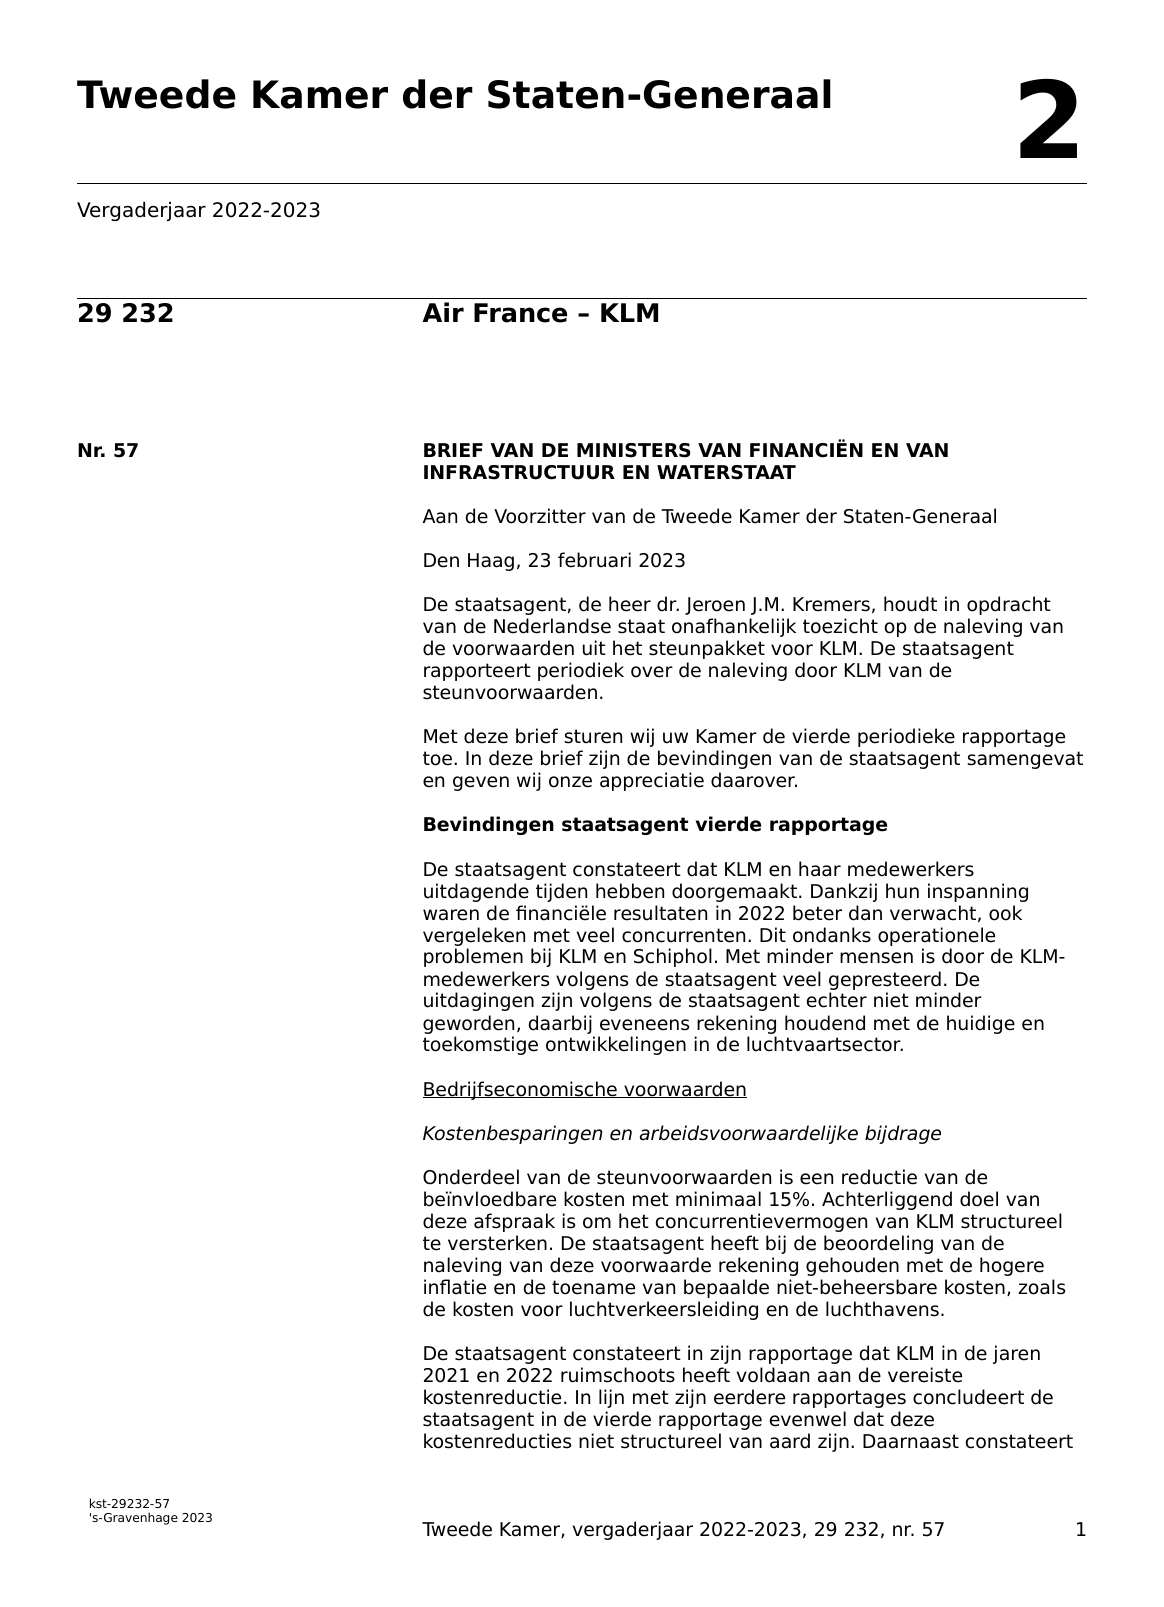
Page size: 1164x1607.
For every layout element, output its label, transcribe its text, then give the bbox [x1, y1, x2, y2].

subtitle 29 232 Air France – KLM [77, 299, 1087, 329]
subtitle Bedrijfseconomische voorwaarden [422, 1078, 1087, 1101]
table_header 2 [886, 59, 1087, 183]
text 's-Gravenhage 2023 [88, 1511, 323, 1525]
text De staatsagent, de heer dr. Jeroen J.M. Kremers, houdt in opdracht van de Nederlandse staat onafhankelijk toezicht op de naleving van de voorwaarden uit het steunpakket voor KLM. De staatsagent rapporteert periodiek over de naleving door KLM van de steunvoorwaarden. [422, 594, 1087, 704]
text De staatsagent constateert dat KLM en haar medewerkers uitdagende tijden hebben doorgemaakt. Dankzij hun inspanning waren de financiële resultaten in 2022 beter dan verwacht, ook vergeleken met veel concurrenten. Dit ondanks operationele problemen bij KLM en Schiphol. Met minder mensen is door de KLM-medewerkers volgens de staatsagent veel gepresteerd. De uitdagingen zijn volgens de staatsagent echter niet minder geworden, daarbij eveneens rekening houdend met de huidige en toekomstige ontwikkelingen in de luchtvaartsector. [422, 858, 1087, 1056]
subtitle Nr. 57 BRIEF VAN DE MINISTERS VAN FINANCIËN EN VAN INFRASTRUCTUUR EN WATERSTAAT [77, 440, 1087, 484]
table_cell Vergaderjaar 2022-2023 [77, 184, 1087, 298]
table_header Tweede Kamer der Staten-Generaal [77, 59, 886, 183]
text Met deze brief sturen wij uw Kamer de vierde periodieke rapportage toe. In deze brief zijn de bevindingen van de staatsagent samengevat en geven wij onze appreciatie daarover. [422, 726, 1087, 792]
text kst-29232-57 [88, 1497, 323, 1511]
text Onderdeel van de steunvoorwaarden is een reductie van de beïnvloedbare kosten met minimaal 15%. Achterliggend doel van deze afspraak is om het concurrentievermogen van KLM structureel te versterken. De staatsagent heeft bij de beoordeling van de naleving van deze voorwaarde rekening gehouden met de hogere inflatie en de toename van bepaalde niet-beheersbare kosten, zoals de kosten voor luchtverkeersleiding en de luchthavens. [422, 1167, 1087, 1321]
text Den Haag, 23 februari 2023 [422, 550, 1087, 572]
subtitle Kostenbesparingen en arbeidsvoorwaardelijke bijdrage [422, 1123, 1087, 1145]
text De staatsagent constateert in zijn rapportage dat KLM in de jaren 2021 en 2022 ruimschoots heeft voldaan aan de vereiste kostenreductie. In lijn met zijn eerdere rapportages concludeert de staatsagent in de vierde rapportage evenwel dat deze kostenreducties niet structureel van aard zijn. Daarnaast constateert [422, 1343, 1087, 1453]
text Aan de Voorzitter van de Tweede Kamer der Staten-Generaal [422, 506, 1087, 528]
subtitle Bevindingen staatsagent vierde rapportage [422, 814, 1087, 836]
